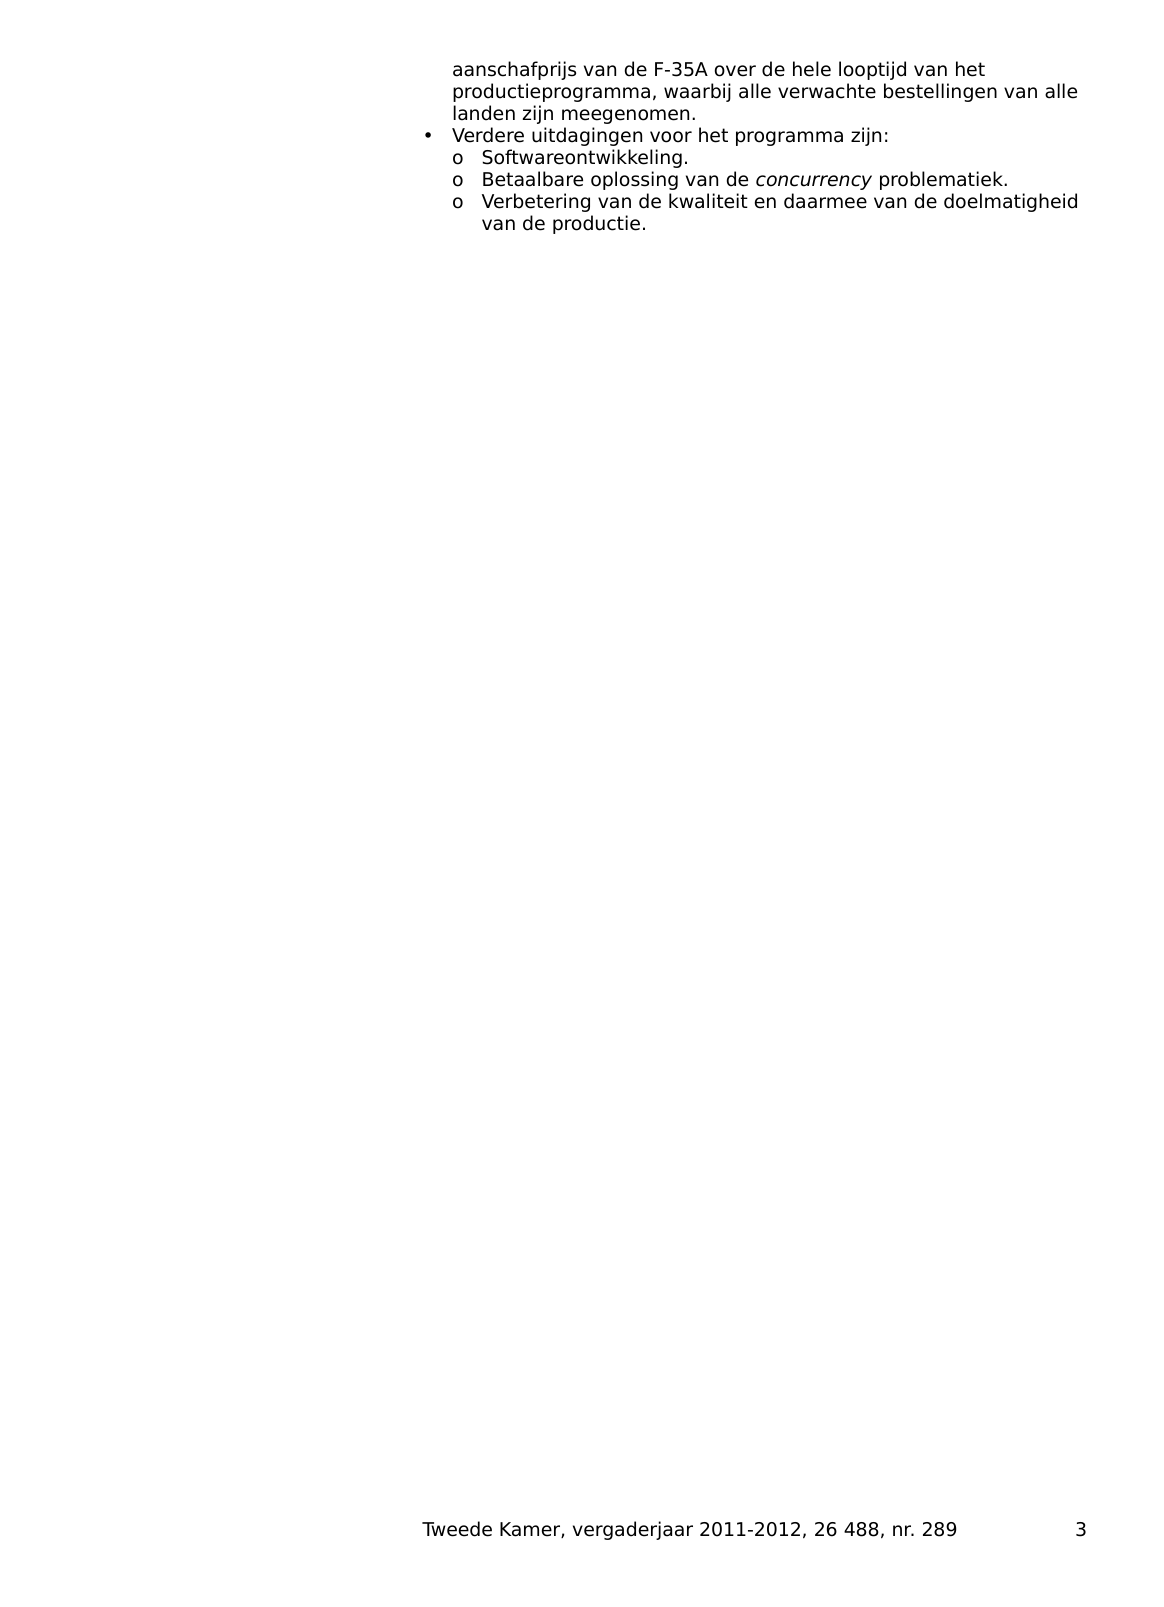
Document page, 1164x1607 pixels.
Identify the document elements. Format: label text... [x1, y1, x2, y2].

text o Verbetering van de kwaliteit en daarmee van de doelmatigheid van de productie. [452, 191, 1087, 235]
text o Betaalbare oplossing van de concurrency problematiek. [452, 169, 1087, 191]
text aanschafprijs van de F-35A over de hele looptijd van het productieprogramma, waarbij alle verwachte bestellingen van alle landen zijn meegenomen. [422, 59, 1087, 125]
text o Softwareontwikkeling. [452, 147, 1087, 169]
text • Verdere uitdagingen voor het programma zijn: [422, 125, 1087, 147]
